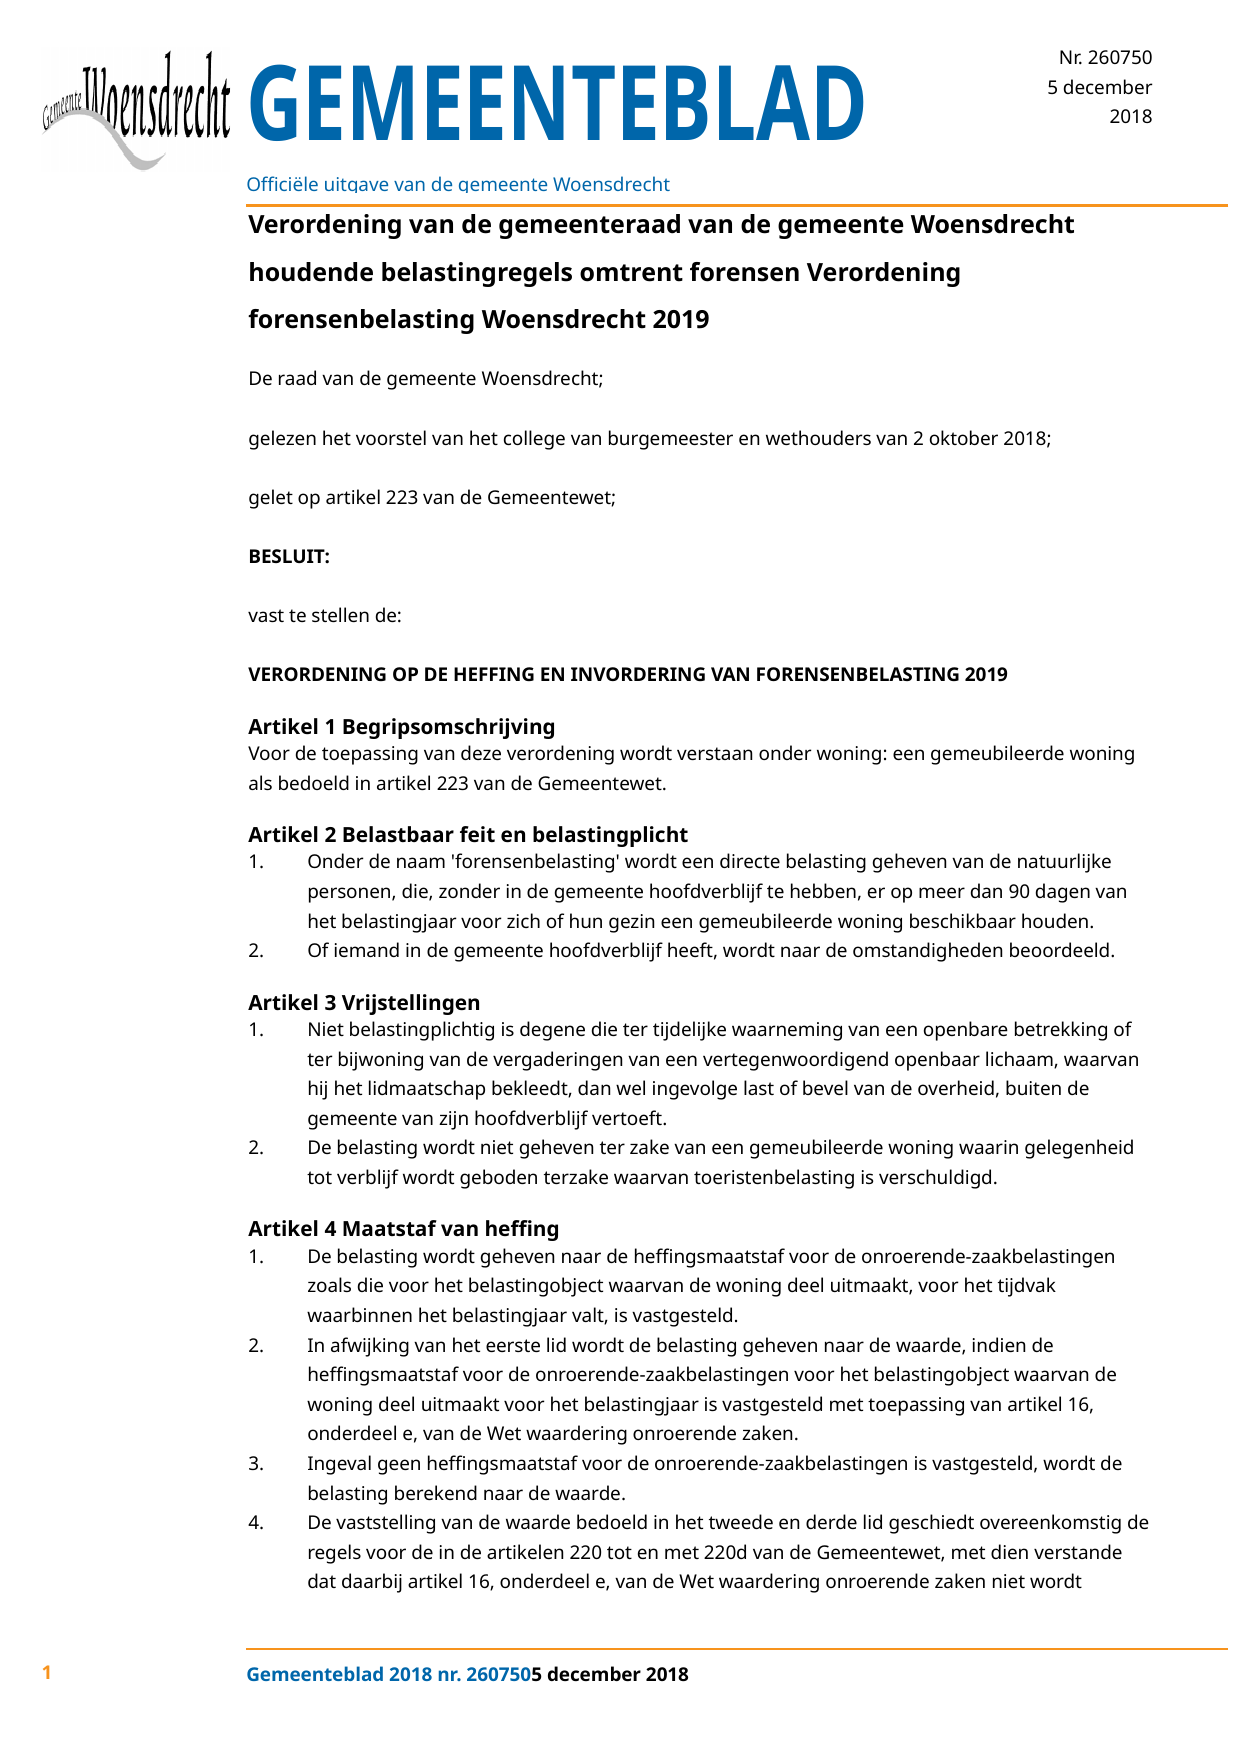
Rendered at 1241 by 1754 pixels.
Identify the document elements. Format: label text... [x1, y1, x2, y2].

list De vaststelling van de waarde bedoeld in het tweede en derde lid geschiedt overeenkomstig de regels voor de in de artikelen 220 tot en met 220d van de Gemeentewet, met dien verstande dat daarbij artikel 16, onderdeel e, van de Wet waardering onroerende zaken niet wordt [248, 1509, 1152, 1594]
list Of iemand in de gemeente hoofdverblijf heeft, wordt naar de omstandigheden beoordeeld. [248, 937, 1152, 963]
list Onder de naam 'forensenbelasting' wordt een directe belasting geheven van de natuurlijke personen, die, zonder in de gemeente hoofdverblijf te hebben, er op meer dan 90 dagen van het belastingjaar voor zich of hun gezin een gemeubileerde woning beschikbaar houden. [248, 849, 1152, 933]
text VERORDENING OP DE HEFFING EN INVORDERING VAN FORENSENBELASTING 2019 [248, 661, 1152, 687]
list Ingeval geen heffingsmaatstaf voor de onroerende-zaakbelastingen is vastgesteld, wordt de belasting berekend naar de waarde. [248, 1450, 1152, 1505]
text Artikel 1 Begripsomschrijving [248, 712, 1152, 740]
list Niet belastingplichtig is degene die ter tijdelijke waarneming van een openbare betrekking of ter bijwoning van de vergaderingen van een vertegenwoordigend openbaar lichaam, waarvan hij het lidmaatschap bekleedt, dan wel ingevolge last of bevel van de overheid, buiten de gemeente van zijn hoofdverblijf vertoeft. [248, 1016, 1152, 1131]
text gelet op artikel 223 van de Gemeentewet; [248, 484, 1152, 509]
text Artikel 3 Vrijstellingen [248, 988, 1152, 1016]
text Verordening van de gemeenteraad van de gemeente Woensdrecht houdende belastingregels omtrent forensen Verordening forensenbelasting Woensdrecht 2019 [248, 207, 1152, 336]
list De belasting wordt niet geheven ter zake van een gemeubileerde woning waarin gelegenheid tot verblijf wordt geboden terzake waarvan toeristenbelasting is verschuldigd. [248, 1134, 1152, 1190]
text Artikel 2 Belastbaar feit en belastingplicht [248, 820, 1152, 849]
text Voor de toepassing van deze verordening wordt verstaan onder woning: een gemeubileerde woning als bedoeld in artikel 223 van de Gemeentewet. [248, 740, 1152, 796]
list De belasting wordt geheven naar de heffingsmaatstaf voor de onroerende-zaakbelastingen zoals die voor het belastingobject waarvan de woning deel uitmaakt, voor het tijdvak waarbinnen het belastingjaar valt, is vastgesteld. [248, 1243, 1152, 1328]
text vast te stellen de: [248, 602, 1152, 628]
list In afwijking van het eerste lid wordt de belasting geheven naar de waarde, indien de heffingsmaatstaf voor de onroerende-zaakbelastingen voor het belastingobject waarvan de woning deel uitmaakt voor het belastingjaar is vastgesteld met toepassing van artikel 16, onderdeel e, van de Wet waardering onroerende zaken. [248, 1332, 1152, 1446]
picture [41, 47, 231, 172]
text Artikel 4 Maatstaf van heffing [248, 1214, 1152, 1243]
text BESLUIT: [248, 543, 1152, 569]
text gelezen het voorstel van het college van burgemeester en wethouders van 2 oktober 2018; [248, 425, 1152, 450]
text De raad van de gemeente Woensdrecht; [248, 366, 1152, 391]
